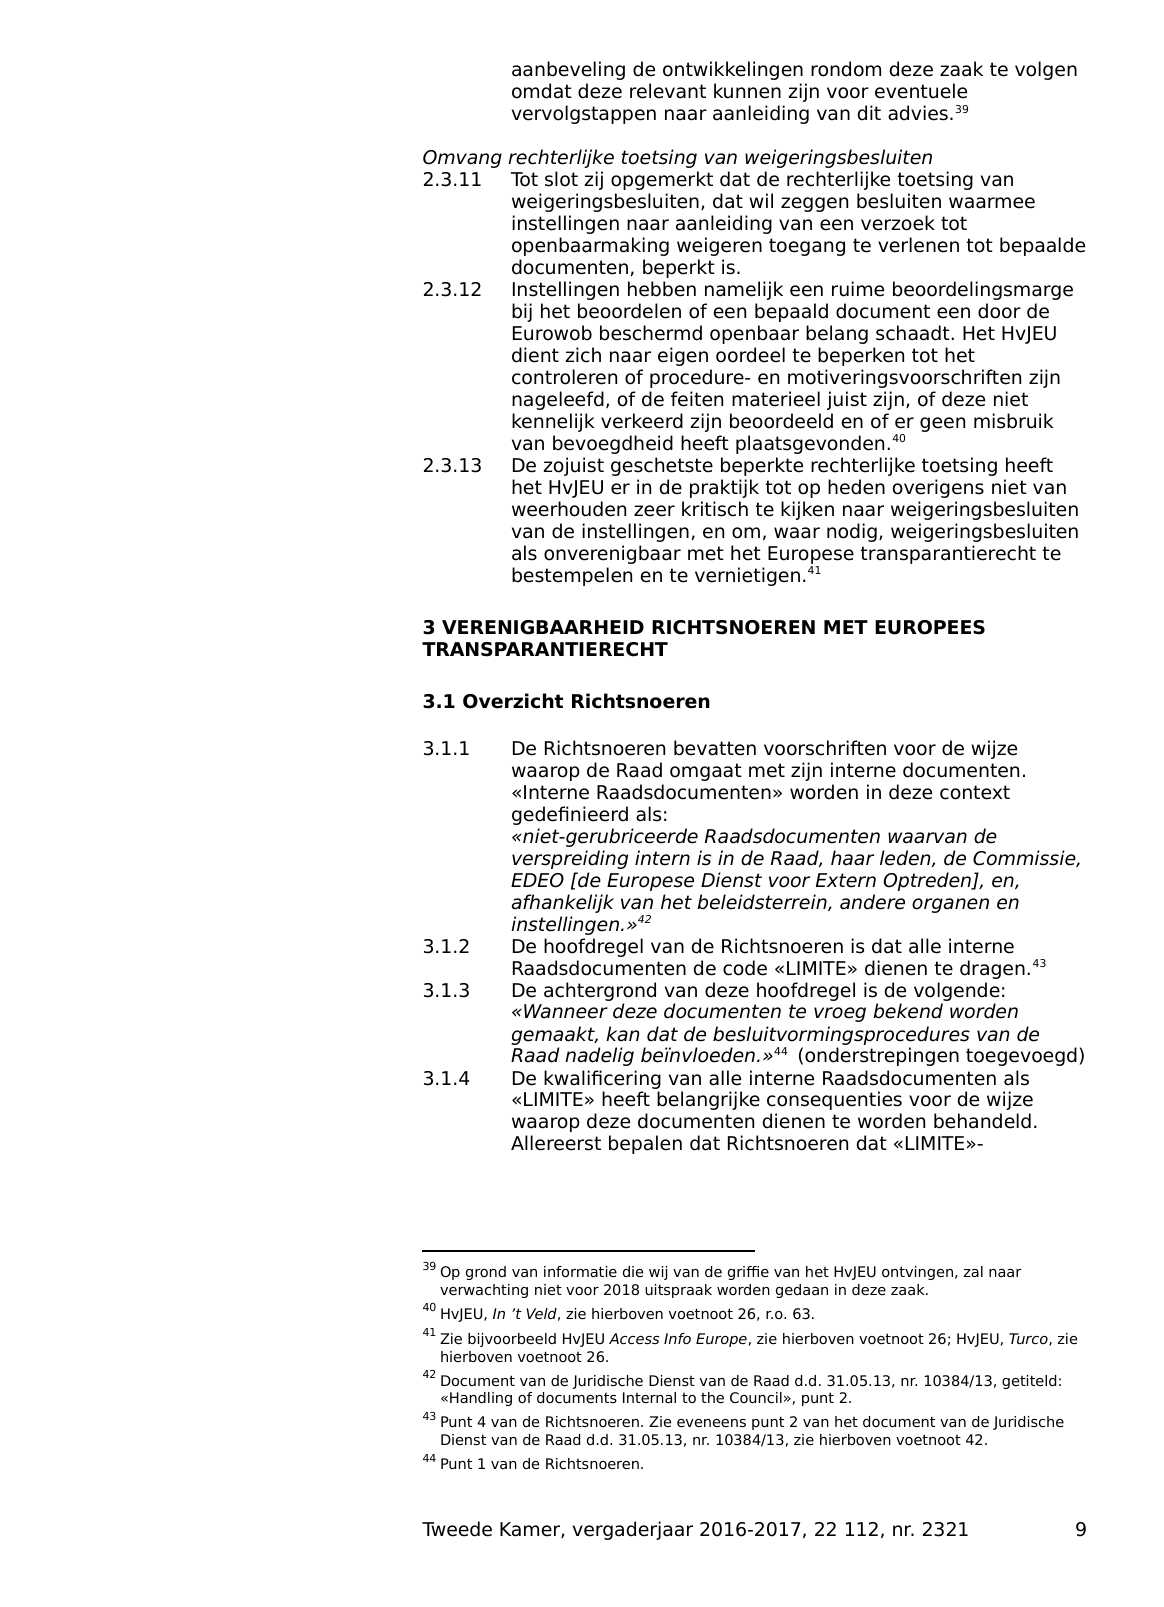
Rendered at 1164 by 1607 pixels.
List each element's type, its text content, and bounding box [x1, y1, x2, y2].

text Zie bijvoorbeeld HvJEU Access Info Europe, zie hierboven voetnoot 26; HvJEU, Turco, zie hierboven voetnoot 26. [422, 1327, 1087, 1366]
text Op grond van informatie die wij van de griffie van het HvJEU ontvingen, zal naar verwachting niet voor 2018 uitspraak worden gedaan in deze zaak. [422, 1260, 1087, 1299]
text Document van de Juridische Dienst van de Raad d.d. 31.05.13, nr. 10384/13, getiteld: «Handling of documents Internal to the Council», punt 2. [422, 1368, 1087, 1407]
text 3.1.2 De hoofdregel van de Richtsnoeren is dat alle interne Raadsdocumenten de code «LIMITE» dienen te dragen. [422, 936, 1087, 979]
text 2.3.13 De zojuist geschetste beperkte rechterlijke toetsing heeft het HvJEU er in de praktijk tot op heden overigens niet van weerhouden zeer kritisch te kijken naar weigeringsbesluiten van de instellingen, en om, waar nodig, weigeringsbesluiten als onverenigbaar met het Europese transparantierecht te bestempelen en te vernietigen. [422, 455, 1087, 587]
text 2.3.11 Tot slot zij opgemerkt dat de rechterlijke toetsing van weigeringsbesluiten, dat wil zeggen besluiten waarmee instellingen naar aanleiding van een verzoek tot openbaarmaking weigeren toegang te verlenen tot bepaalde documenten, beperkt is. [422, 169, 1087, 279]
text Punt 1 van de Richtsnoeren. [422, 1452, 1087, 1474]
text 3.1.1 De Richtsnoeren bevatten voorschriften voor de wijze waarop de Raad omgaat met zijn interne documenten. «Interne Raadsdocumenten» worden in deze context gedefinieerd als: [422, 738, 1087, 826]
text aanbeveling de ontwikkelingen rondom deze zaak te volgen omdat deze relevant kunnen zijn voor eventuele vervolgstappen naar aanleiding van dit advies. [422, 59, 1087, 125]
text «Wanneer deze documenten te vroeg bekend worden gemaakt, kan dat de besluitvormingsprocedures van de Raad nadelig beïnvloeden.» (onderstrepingen toegevoegd) [511, 1001, 1087, 1067]
subtitle 3.1 Overzicht Richtsnoeren [422, 691, 1087, 713]
text 3.1.3 De achtergrond van deze hoofdregel is de volgende: [422, 979, 1087, 1001]
subtitle 3 VERENIGBAARHEID RICHTSNOEREN MET EUROPEES TRANSPARANTIERECHT [422, 617, 1087, 661]
text 2.3.12 Instellingen hebben namelijk een ruime beoordelingsmarge bij het beoordelen of een bepaald document een door de Eurowob beschermd openbaar belang schaadt. Het HvJEU dient zich naar eigen oordeel te beperken tot het controleren of procedure- en motiveringsvoorschriften zijn nageleefd, of de feiten materieel juist zijn, of deze niet kennelijk verkeerd zijn beoordeeld en of er geen misbruik van bevoegdheid heeft plaatsgevonden. [422, 279, 1087, 455]
text 3.1.4 De kwalificering van alle interne Raadsdocumenten als «LIMITE» heeft belangrijke consequenties voor de wijze waarop deze documenten dienen te worden behandeld. Allereerst bepalen dat Richtsnoeren dat «LIMITE»- [422, 1067, 1087, 1155]
text «niet-gerubriceerde Raadsdocumenten waarvan de verspreiding intern is in de Raad, haar leden, de Commissie, EDEO [de Europese Dienst voor Extern Optreden], en, afhankelijk van het beleidsterrein, andere organen en instellingen.» [511, 826, 1087, 936]
subtitle Omvang rechterlijke toetsing van weigeringsbesluiten [422, 147, 1087, 169]
text Punt 4 van de Richtsnoeren. Zie eveneens punt 2 van het document van de Juridische Dienst van de Raad d.d. 31.05.13, nr. 10384/13, zie hierboven voetnoot 42. [422, 1410, 1087, 1449]
text HvJEU, In ’t Veld, zie hierboven voetnoot 26, r.o. 63. [422, 1302, 1087, 1324]
